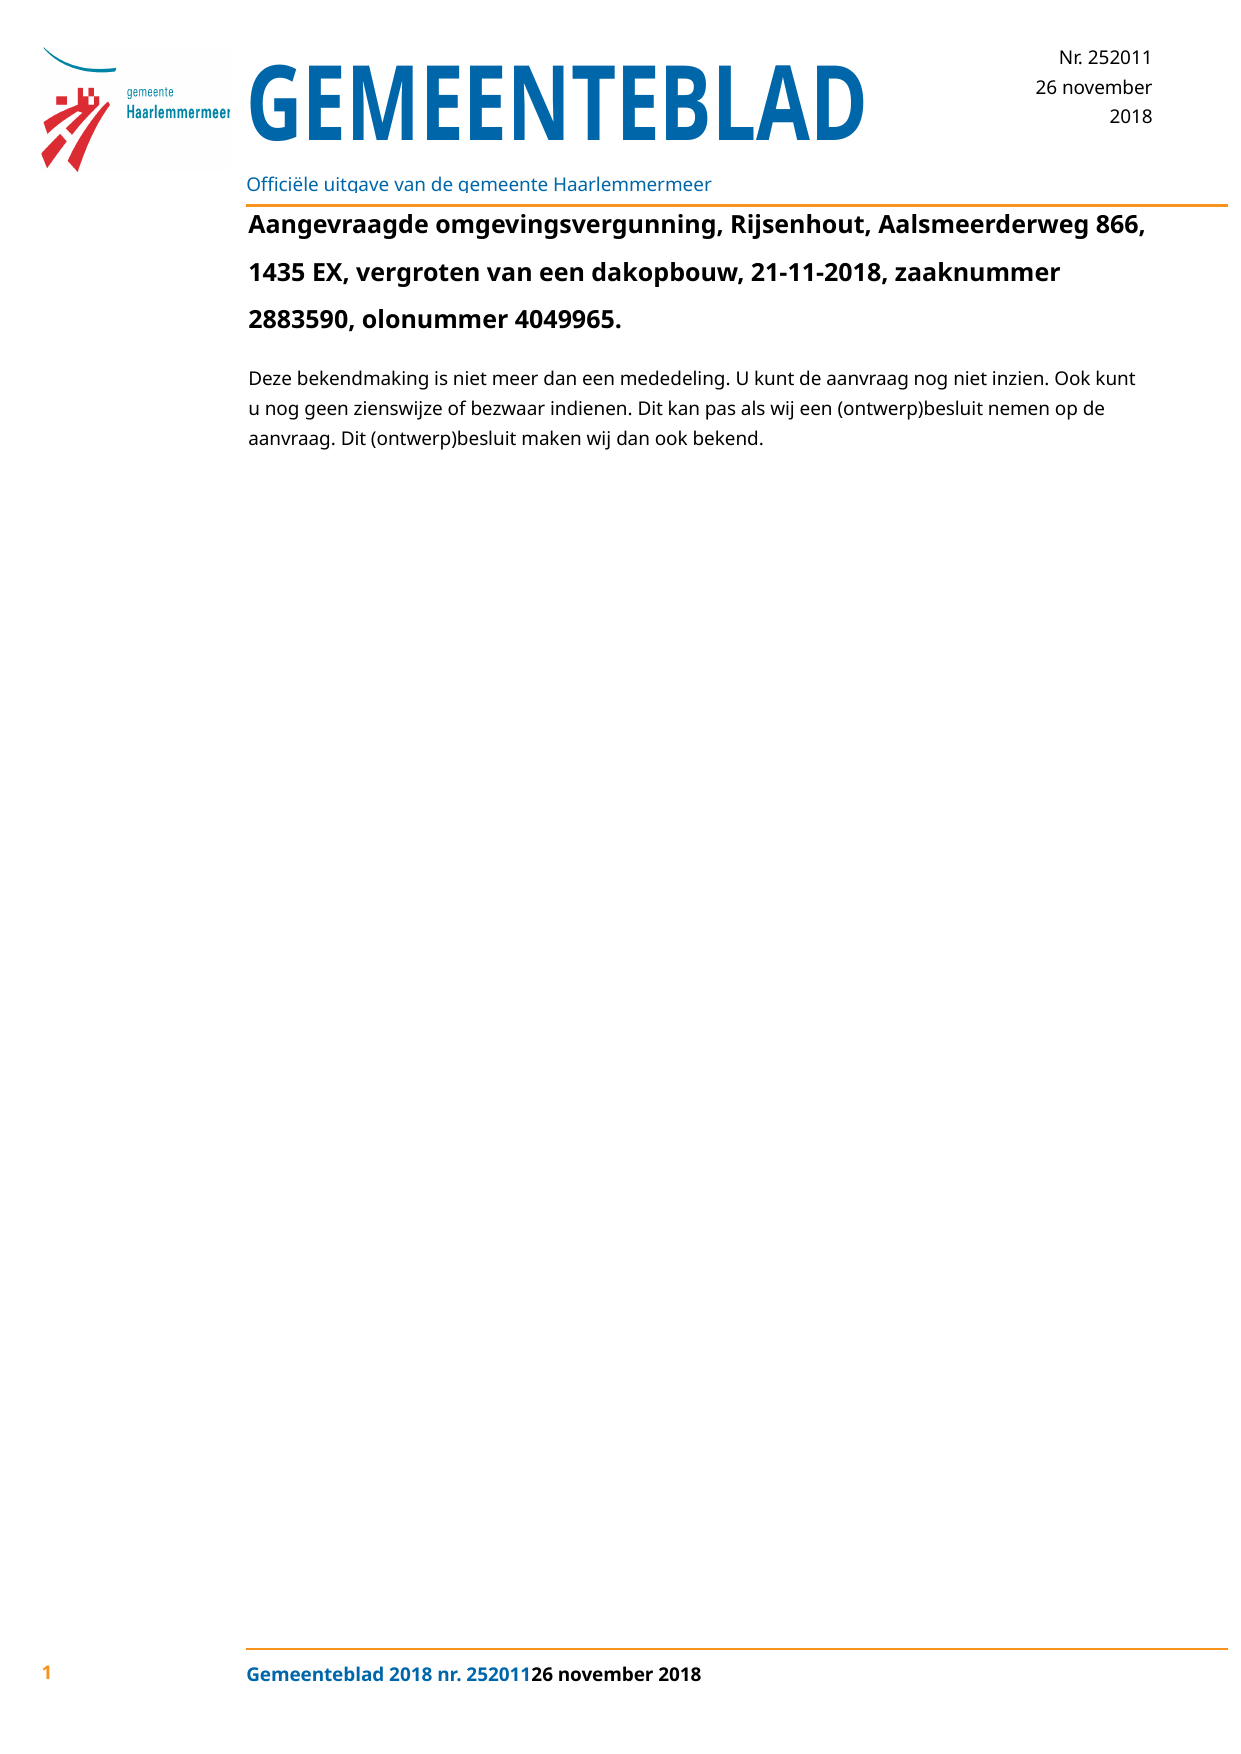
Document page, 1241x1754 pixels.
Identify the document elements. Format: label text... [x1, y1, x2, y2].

text Deze bekendmaking is niet meer dan een mededeling. U kunt de aanvraag nog niet inzien. Ook kunt u nog geen zienswijze of bezwaar indienen. Dit kan pas als wij een (ontwerp)besluit nemen op de aanvraag. Dit (ontwerp)besluit maken wij dan ook bekend. [248, 366, 1152, 450]
picture [41, 47, 231, 172]
text Aangevraagde omgevingsvergunning, Rijsenhout, Aalsmeerderweg 866, 1435 EX, vergroten van een dakopbouw, 21-11-2018, zaaknummer 2883590, olonummer 4049965. [248, 207, 1152, 336]
